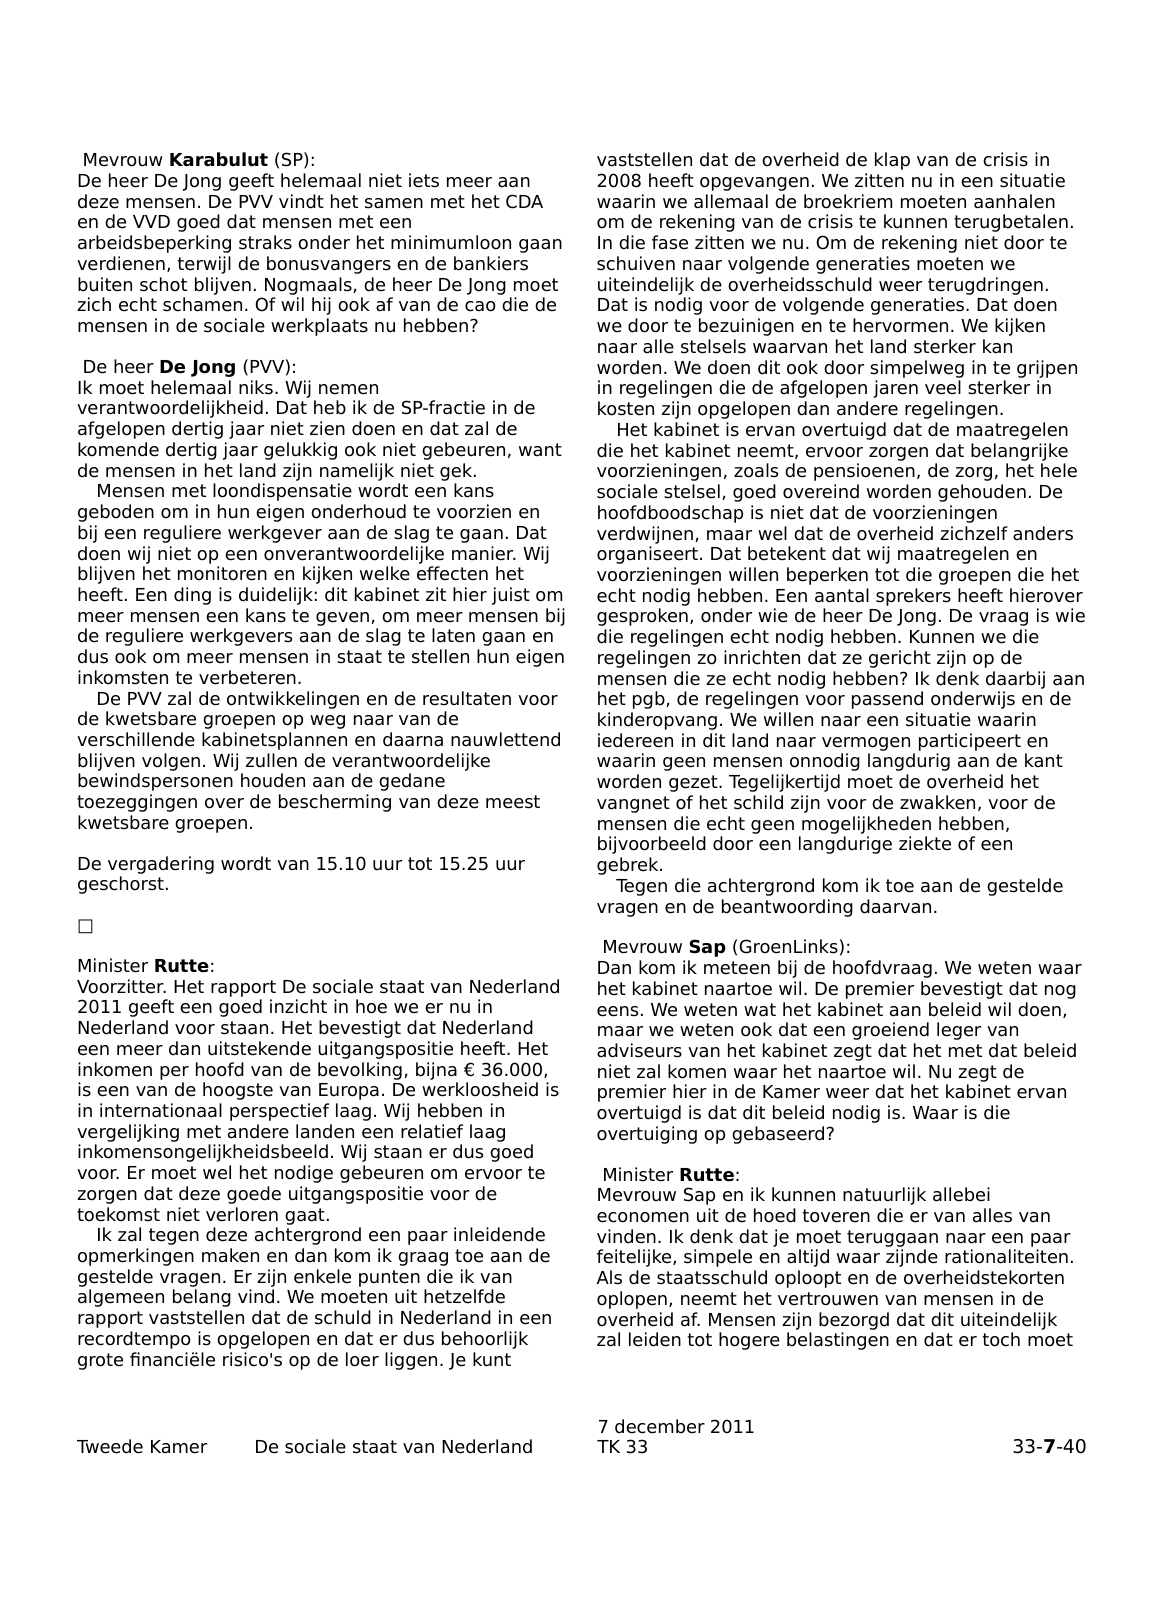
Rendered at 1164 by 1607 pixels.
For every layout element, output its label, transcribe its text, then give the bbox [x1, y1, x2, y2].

text Mevrouw Sap en ik kunnen natuurlijk allebei economen uit de hoed toveren die er van alles van vinden. Ik denk dat je moet teruggaan naar een paar feitelijke, simpele en altijd waar zijnde rationaliteiten. Als de staatsschuld oploopt en de overheidstekorten oplopen, neemt het vertrouwen van mensen in de overheid af. Mensen zijn bezorgd dat dit uiteindelijk zal leiden tot hogere belastingen en dat er toch moet [596, 1185, 1087, 1351]
text Dan kom ik meteen bij de hoofdvraag. We weten waar het kabinet naartoe wil. De premier bevestigt dat nog eens. We weten wat het kabinet aan beleid wil doen, maar we weten ook dat een groeiend leger van adviseurs van het kabinet zegt dat het met dat beleid niet zal komen waar het naartoe wil. Nu zegt de premier hier in de Kamer weer dat het kabinet ervan overtuigd is dat dit beleid nodig is. Waar is die overtuiging op gebaseerd? [596, 958, 1087, 1144]
text De PVV zal de ontwikkelingen en de resultaten voor de kwetsbare groepen op weg naar van de verschillende kabinetsplannen en daarna nauwlettend blijven volgen. Wij zullen de verantwoordelijke bewindspersonen houden aan de gedane toezeggingen over de bescherming van deze meest kwetsbare groepen. [77, 688, 567, 833]
text Ik moet helemaal niks. Wij nemen verantwoordelijkheid. Dat heb ik de SP-fractie in de afgelopen dertig jaar niet zien doen en dat zal de komende dertig jaar gelukkig ook niet gebeuren, want de mensen in het land zijn namelijk niet gek. [77, 377, 567, 481]
text Minister Rutte: [596, 1164, 1087, 1185]
text Mensen met loondispensatie wordt een kans geboden om in hun eigen onderhoud te voorzien en bij een reguliere werkgever aan de slag te gaan. Dat doen wij niet op een onverantwoordelijke manier. Wij blijven het monitoren en kijken welke effecten het heeft. Een ding is duidelijk: dit kabinet zit hier juist om meer mensen een kans te geven, om meer mensen bij de reguliere werkgevers aan de slag te laten gaan en dus ook om meer mensen in staat te stellen hun eigen inkomsten te verbeteren. [77, 481, 567, 688]
text vaststellen dat de overheid de klap van de crisis in 2008 heeft opgevangen. We zitten nu in een situatie waarin we allemaal de broekriem moeten aanhalen om de rekening van de crisis te kunnen terugbetalen. In die fase zitten we nu. Om de rekening niet door te schuiven naar volgende generaties moeten we uiteindelijk de overheidsschuld weer terugdringen. Dat is nodig voor de volgende generaties. Dat doen we door te bezuinigen en te hervormen. We kijken naar alle stelsels waarvan het land sterker kan worden. We doen dit ook door simpelweg in te grijpen in regelingen die de afgelopen jaren veel sterker in kosten zijn opgelopen dan andere regelingen. [596, 150, 1087, 420]
text De vergadering wordt van 15.10 uur tot 15.25 uur geschorst. [77, 853, 567, 895]
text Tegen die achtergrond kom ik toe aan de gestelde vragen en de beantwoording daarvan. [596, 876, 1087, 917]
text Het kabinet is ervan overtuigd dat de maatregelen die het kabinet neemt, ervoor zorgen dat belangrijke voorzieningen, zoals de pensioenen, de zorg, het hele sociale stelsel, goed overeind worden gehouden. De hoofdboodschap is niet dat de voorzieningen verdwijnen, maar wel dat de overheid zichzelf anders organiseert. Dat betekent dat wij maatregelen en voorzieningen willen beperken tot die groepen die het echt nodig hebben. Een aantal sprekers heeft hierover gesproken, onder wie de heer De Jong. De vraag is wie die regelingen echt nodig hebben. Kunnen we die regelingen zo inrichten dat ze gericht zijn op de mensen die ze echt nodig hebben? Ik denk daarbij aan het pgb, de regelingen voor passend onderwijs en de kinderopvang. We willen naar een situatie waarin iedereen in dit land naar vermogen participeert en waarin geen mensen onnodig langdurig aan de kant worden gezet. Tegelijkertijd moet de overheid het vangnet of het schild zijn voor de zwakken, voor de mensen die echt geen mogelijkheden hebben, bijvoorbeeld door een langdurige ziekte of een gebrek. [596, 420, 1087, 876]
text Mevrouw Sap (GroenLinks): [596, 937, 1087, 958]
text Minister Rutte: [77, 956, 567, 976]
text Ik zal tegen deze achtergrond een paar inleidende opmerkingen maken en dan kom ik graag toe aan de gestelde vragen. Er zijn enkele punten die ik van algemeen belang vind. We moeten uit hetzelfde rapport vaststellen dat de schuld in Nederland in een recordtempo is opgelopen en dat er dus behoorlijk grote financiële risico's op de loer liggen. Je kunt [77, 1225, 567, 1370]
text Voorzitter. Het rapport De sociale staat van Nederland 2011 geeft een goed inzicht in hoe we er nu in Nederland voor staan. Het bevestigt dat Nederland een meer dan uitstekende uitgangspositie heeft. Het inkomen per hoofd van de bevolking, bijna € 36.000, is een van de hoogste van Europa. De werkloosheid is in internationaal perspectief laag. Wij hebben in vergelijking met andere landen een relatief laag inkomensongelijkheidsbeeld. Wij staan er dus goed voor. Er moet wel het nodige gebeuren om ervoor te zorgen dat deze goede uitgangspositie voor de toekomst niet verloren gaat. [77, 976, 567, 1225]
text Mevrouw Karabulut (SP): [77, 150, 567, 171]
text De heer De Jong (PVV): [77, 357, 567, 377]
text □ [77, 915, 567, 936]
text De heer De Jong geeft helemaal niet iets meer aan deze mensen. De PVV vindt het samen met het CDA en de VVD goed dat mensen met een arbeidsbeperking straks onder het minimumloon gaan verdienen, terwijl de bonusvangers en de bankiers buiten schot blijven. Nogmaals, de heer De Jong moet zich echt schamen. Of wil hij ook af van de cao die de mensen in de sociale werkplaats nu hebben? [77, 171, 567, 337]
